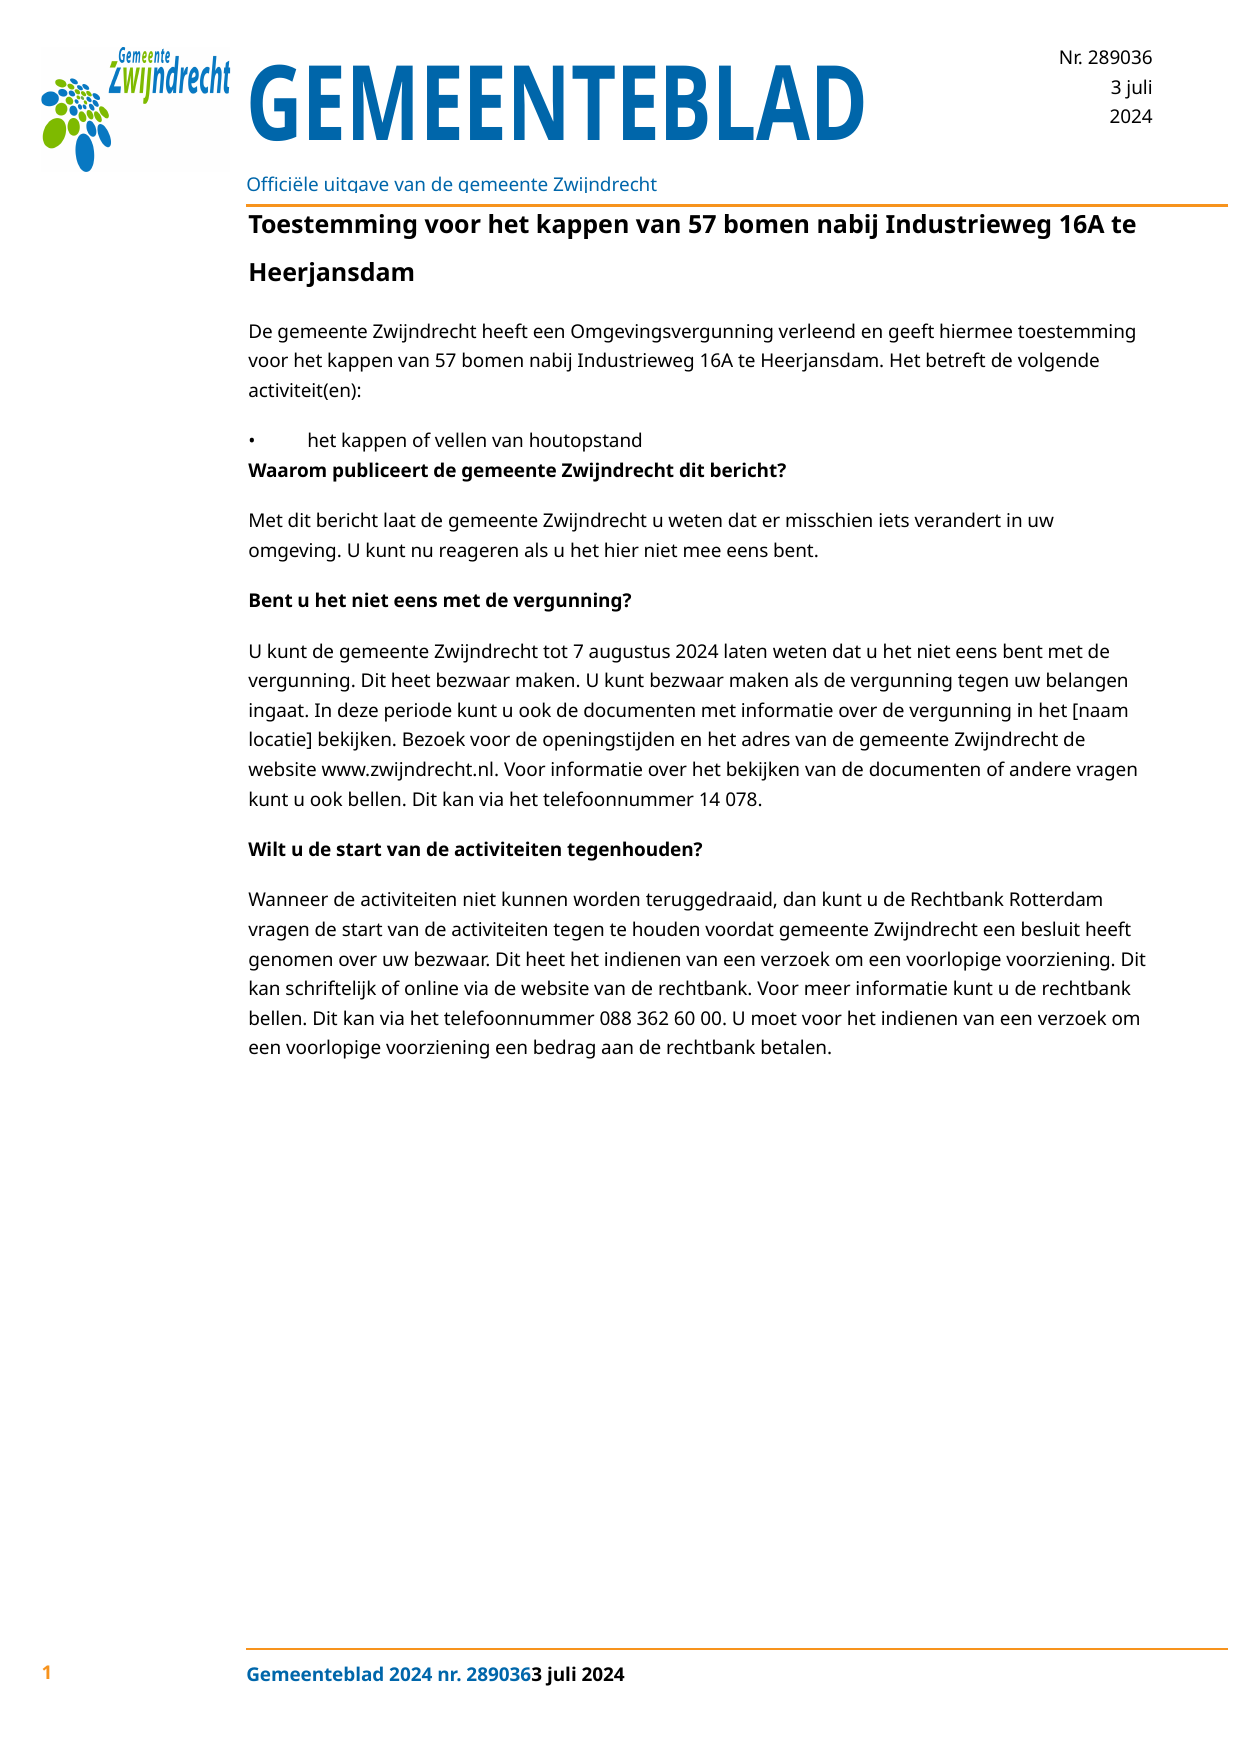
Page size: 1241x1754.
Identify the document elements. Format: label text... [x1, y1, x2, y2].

text Bent u het niet eens met de vergunning? [248, 587, 1152, 613]
text De gemeente Zwijndrecht heeft een Omgevingsvergunning verleend en geeft hiermee toestemming voor het kappen van 57 bomen nabij Industrieweg 16A te Heerjansdam. Het betreft de volgende activiteit(en): [248, 318, 1152, 403]
picture [41, 47, 231, 172]
text Wanneer de activiteiten niet kunnen worden teruggedraaid, dan kunt u de Rechtbank Rotterdam vragen de start van de activiteiten tegen te houden voordat gemeente Zwijndrecht een besluit heeft genomen over uw bezwaar. Dit heet het indienen van een verzoek om een voorlopige voorziening. Dit kan schriftelijk of online via de website van de rechtbank. Voor meer informatie kunt u de rechtbank bellen. Dit kan via het telefoonnummer 088 362 60 00. U moet voor het indienen van een verzoek om een voorlopige voorziening een bedrag aan de rechtbank betalen. [248, 887, 1152, 1060]
text Wilt u de start van de activiteiten tegenhouden? [248, 836, 1152, 862]
text U kunt de gemeente Zwijndrecht tot 7 augustus 2024 laten weten dat u het niet eens bent met de vergunning. Dit heet bezwaar maken. U kunt bezwaar maken als de vergunning tegen uw belangen ingaat. In deze periode kunt u ook de documenten met informatie over de vergunning in het [naam locatie] bekijken. Bezoek voor de openingstijden en het adres van de gemeente Zwijndrecht de website www.zwijndrecht.nl. Voor informatie over het bekijken van de documenten of andere vragen kunt u ook bellen. Dit kan via het telefoonnummer 14 078. [248, 638, 1152, 812]
text Met dit bericht laat de gemeente Zwijndrecht u weten dat er misschien iets verandert in uw omgeving. U kunt nu reageren als u het hier niet mee eens bent. [248, 507, 1152, 563]
list het kappen of vellen van houtopstand [248, 427, 1152, 453]
text Waarom publiceert de gemeente Zwijndrecht dit bericht? [248, 457, 1152, 483]
text Toestemming voor het kappen van 57 bomen nabij Industrieweg 16A te Heerjansdam [248, 207, 1152, 288]
